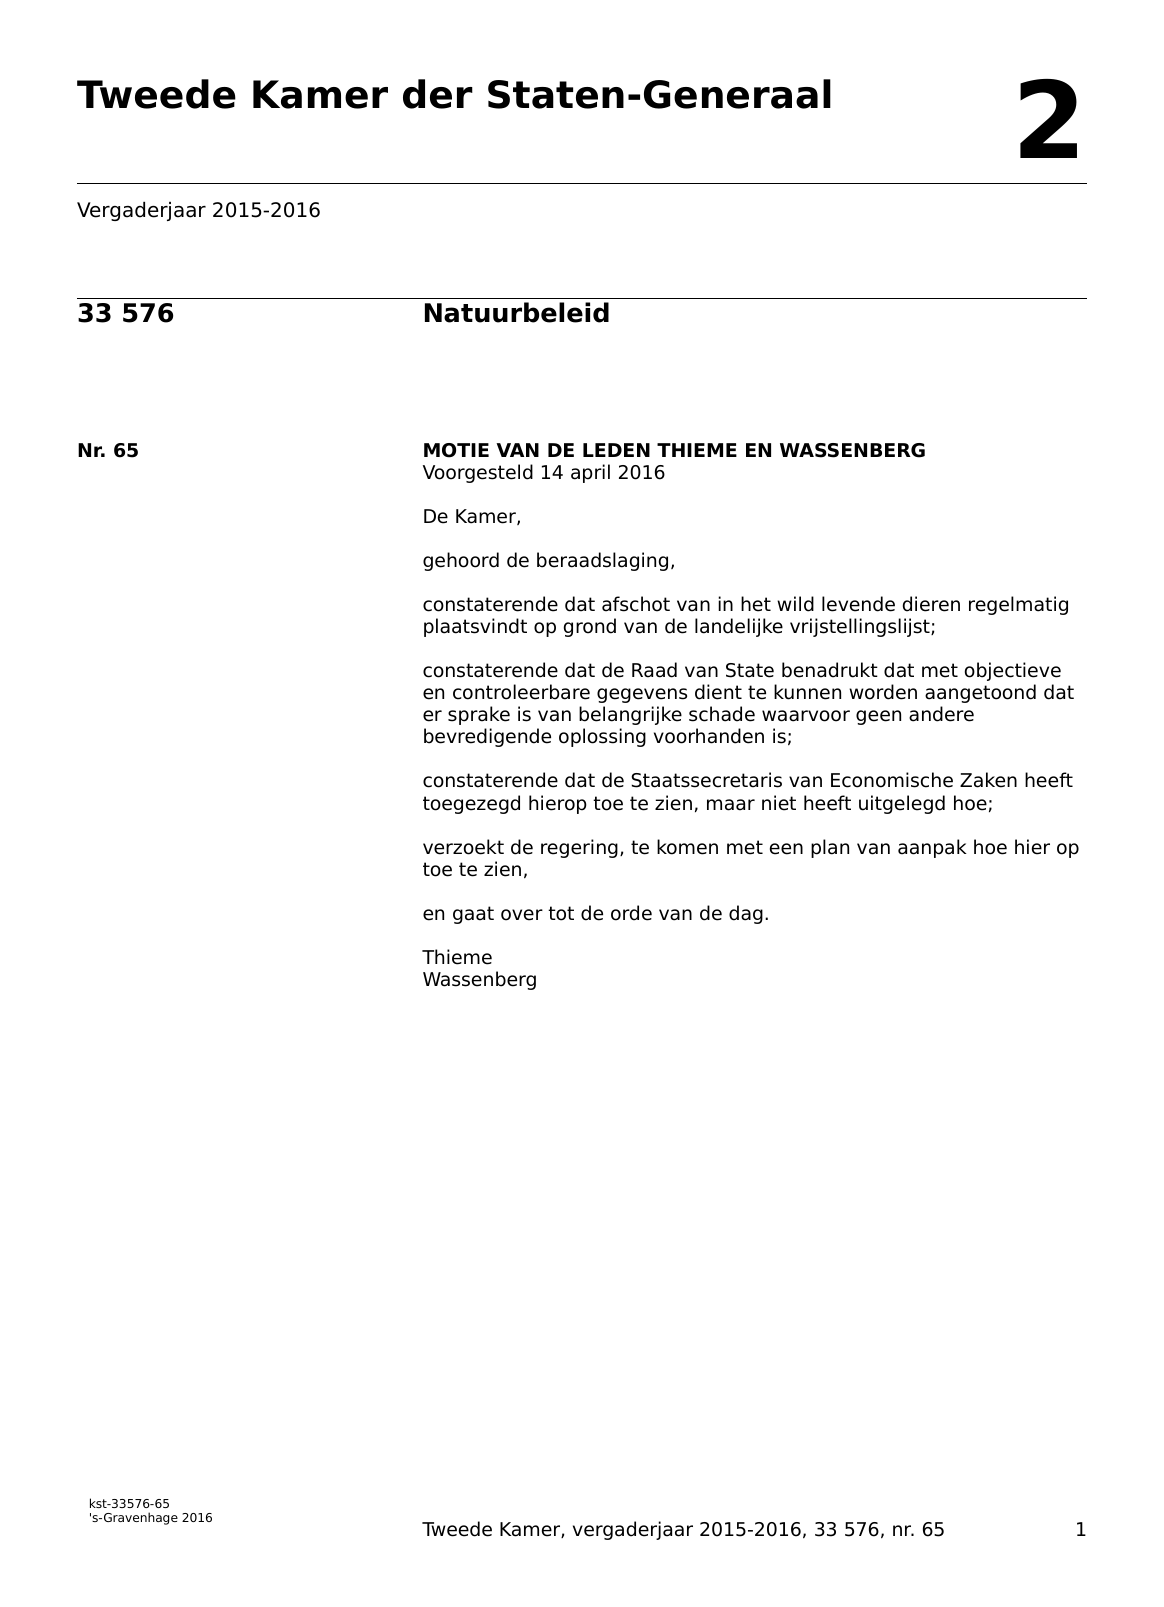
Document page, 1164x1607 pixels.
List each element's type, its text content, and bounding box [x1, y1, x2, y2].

text constaterende dat de Staatssecretaris van Economische Zaken heeft toegezegd hierop toe te zien, maar niet heeft uitgelegd hoe; [422, 770, 1087, 814]
text Wassenberg [422, 969, 1087, 991]
text Voorgesteld 14 april 2016 [422, 462, 1087, 484]
text De Kamer, [422, 506, 1087, 528]
subtitle Nr. 65 MOTIE VAN DE LEDEN THIEME EN WASSENBERG [77, 440, 1087, 462]
table_header 2 [886, 59, 1087, 183]
text verzoekt de regering, te komen met een plan van aanpak hoe hier op toe te zien, [422, 837, 1087, 881]
text Thieme [422, 947, 1087, 969]
subtitle 33 576 Natuurbeleid [77, 299, 1087, 329]
text constaterende dat afschot van in het wild levende dieren regelmatig plaatsvindt op grond van de landelijke vrijstellingslijst; [422, 594, 1087, 638]
text gehoord de beraadslaging, [422, 550, 1087, 572]
text 's-Gravenhage 2016 [88, 1511, 323, 1525]
text en gaat over tot de orde van de dag. [422, 903, 1087, 925]
text constaterende dat de Raad van State benadrukt dat met objectieve en controleerbare gegevens dient te kunnen worden aangetoond dat er sprake is van belangrijke schade waarvoor geen andere bevredigende oplossing voorhanden is; [422, 660, 1087, 748]
table_cell Vergaderjaar 2015-2016 [77, 184, 1087, 298]
table_header Tweede Kamer der Staten-Generaal [77, 59, 886, 183]
text kst-33576-65 [88, 1497, 323, 1511]
